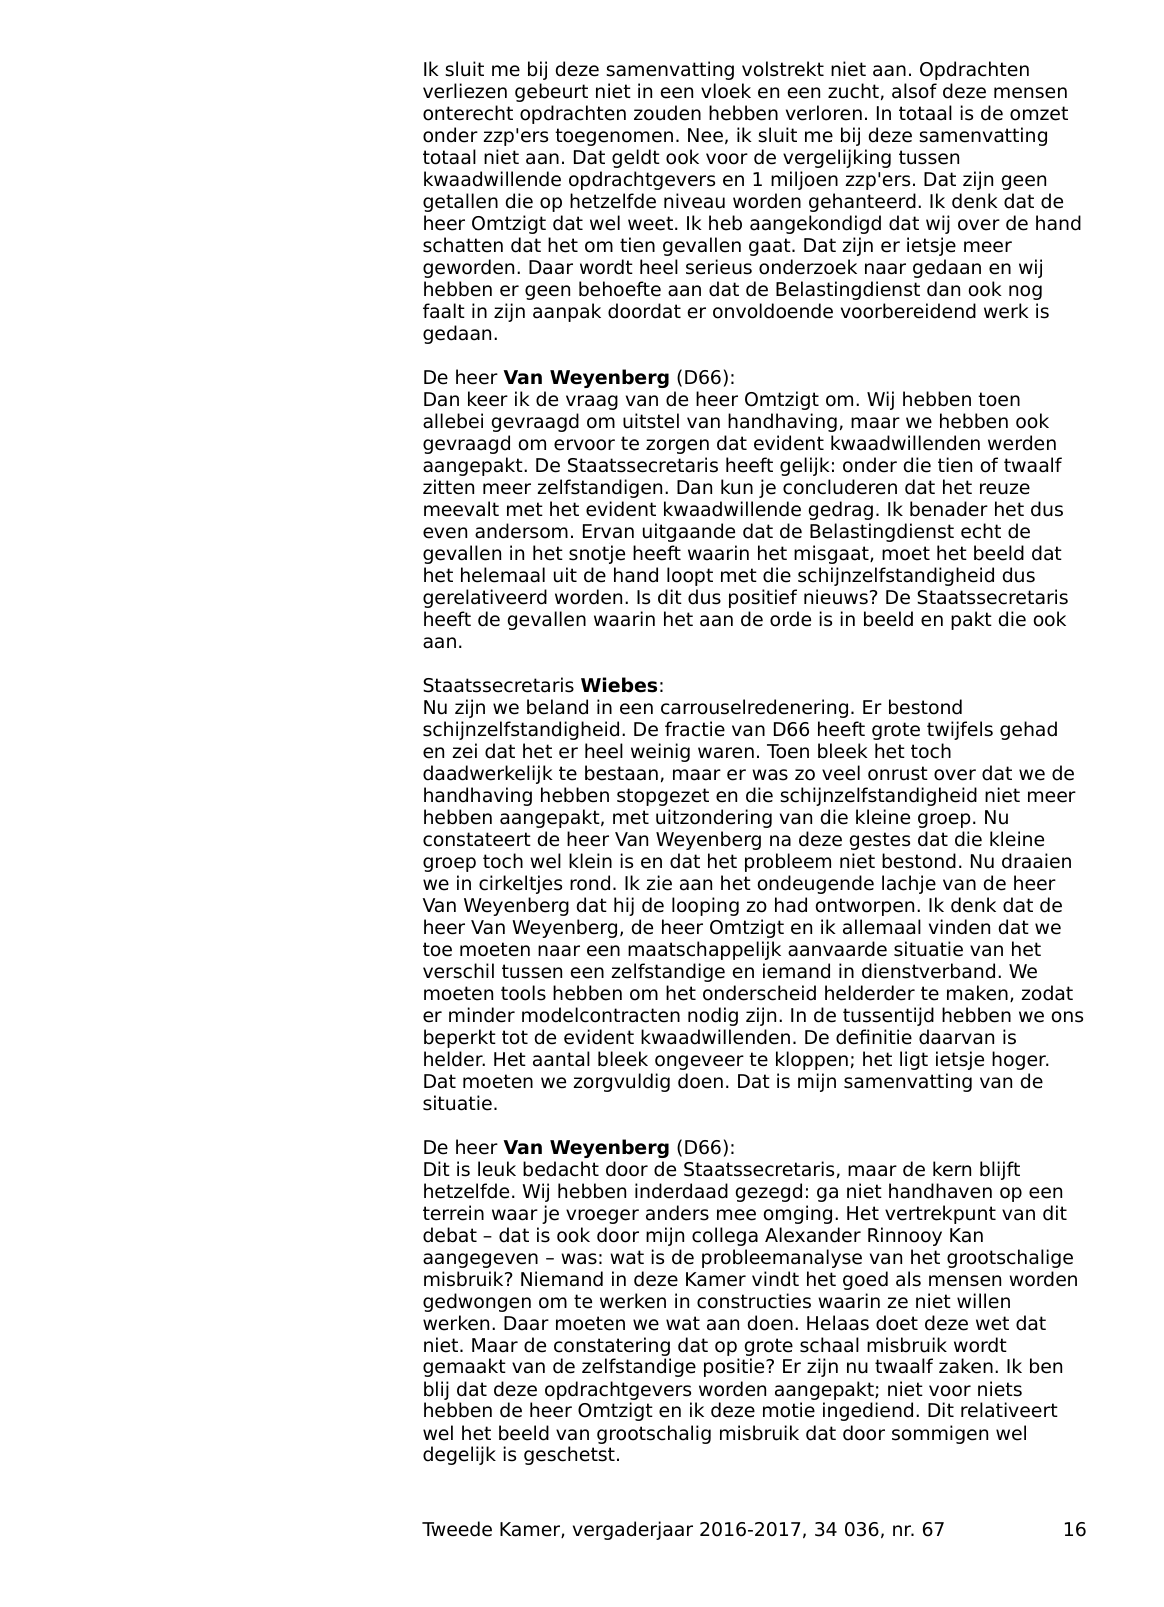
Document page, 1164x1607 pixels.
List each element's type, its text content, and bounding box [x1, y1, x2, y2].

text Dit is leuk bedacht door de Staatssecretaris, maar de kern blijft hetzelfde. Wij hebben inderdaad gezegd: ga niet handhaven op een terrein waar je vroeger anders mee omging. Het vertrekpunt van dit debat – dat is ook door mijn collega Alexander Rinnooy Kan aangegeven – was: wat is de probleemanalyse van het grootschalige misbruik? Niemand in deze Kamer vindt het goed als mensen worden gedwongen om te werken in constructies waarin ze niet willen werken. Daar moeten we wat aan doen. Helaas doet deze wet dat niet. Maar de constatering dat op grote schaal misbruik wordt gemaakt van de zelfstandige positie? Er zijn nu twaalf zaken. Ik ben blij dat deze opdrachtgevers worden aangepakt; niet voor niets hebben de heer Omtzigt en ik deze motie ingediend. Dit relativeert wel het beeld van grootschalig misbruik dat door sommigen wel degelijk is geschetst. [422, 1159, 1087, 1466]
text Dan keer ik de vraag van de heer Omtzigt om. Wij hebben toen allebei gevraagd om uitstel van handhaving, maar we hebben ook gevraagd om ervoor te zorgen dat evident kwaadwillenden werden aangepakt. De Staatssecretaris heeft gelijk: onder die tien of twaalf zitten meer zelfstandigen. Dan kun je concluderen dat het reuze meevalt met het evident kwaadwillende gedrag. Ik benader het dus even andersom. Ervan uitgaande dat de Belastingdienst echt de gevallen in het snotje heeft waarin het misgaat, moet het beeld dat het helemaal uit de hand loopt met die schijnzelfstandigheid dus gerelativeerd worden. Is dit dus positief nieuws? De Staatssecretaris heeft de gevallen waarin het aan de orde is in beeld en pakt die ook aan. [422, 389, 1087, 653]
text Staatssecretaris Wiebes: [422, 675, 1087, 697]
text De heer Van Weyenberg (D66): [422, 1137, 1087, 1159]
text Ik sluit me bij deze samenvatting volstrekt niet aan. Opdrachten verliezen gebeurt niet in een vloek en een zucht, alsof deze mensen onterecht opdrachten zouden hebben verloren. In totaal is de omzet onder zzp'ers toegenomen. Nee, ik sluit me bij deze samenvatting totaal niet aan. Dat geldt ook voor de vergelijking tussen kwaadwillende opdrachtgevers en 1 miljoen zzp'ers. Dat zijn geen getallen die op hetzelfde niveau worden gehanteerd. Ik denk dat de heer Omtzigt dat wel weet. Ik heb aangekondigd dat wij over de hand schatten dat het om tien gevallen gaat. Dat zijn er ietsje meer geworden. Daar wordt heel serieus onderzoek naar gedaan en wij hebben er geen behoefte aan dat de Belastingdienst dan ook nog faalt in zijn aanpak doordat er onvoldoende voorbereidend werk is gedaan. [422, 59, 1087, 345]
text Nu zijn we beland in een carrouselredenering. Er bestond schijnzelfstandigheid. De fractie van D66 heeft grote twijfels gehad en zei dat het er heel weinig waren. Toen bleek het toch daadwerkelijk te bestaan, maar er was zo veel onrust over dat we de handhaving hebben stopgezet en die schijnzelfstandigheid niet meer hebben aangepakt, met uitzondering van die kleine groep. Nu constateert de heer Van Weyenberg na deze gestes dat die kleine groep toch wel klein is en dat het probleem niet bestond. Nu draaien we in cirkeltjes rond. Ik zie aan het ondeugende lachje van de heer Van Weyenberg dat hij de looping zo had ontworpen. Ik denk dat de heer Van Weyenberg, de heer Omtzigt en ik allemaal vinden dat we toe moeten naar een maatschappelijk aanvaarde situatie van het verschil tussen een zelfstandige en iemand in dienstverband. We moeten tools hebben om het onderscheid helderder te maken, zodat er minder modelcontracten nodig zijn. In de tussentijd hebben we ons beperkt tot de evident kwaadwillenden. De definitie daarvan is helder. Het aantal bleek ongeveer te kloppen; het ligt ietsje hoger. Dat moeten we zorgvuldig doen. Dat is mijn samenvatting van de situatie. [422, 697, 1087, 1114]
text De heer Van Weyenberg (D66): [422, 367, 1087, 389]
